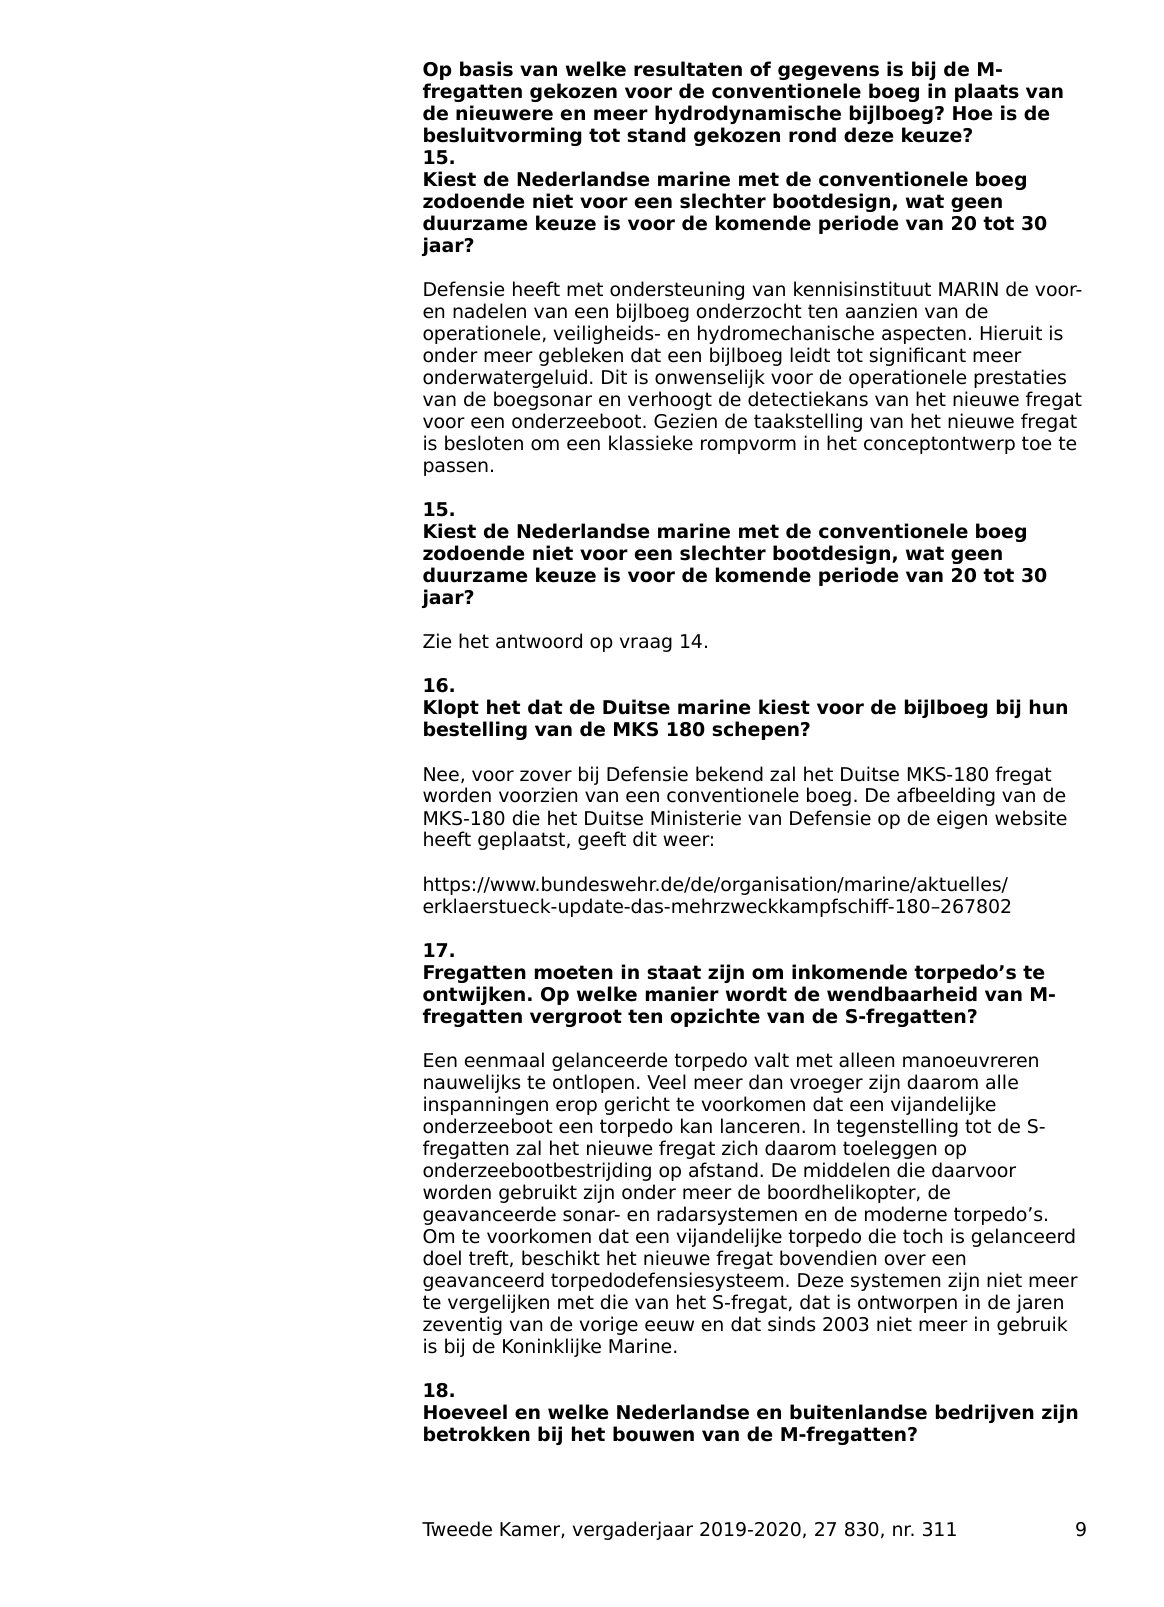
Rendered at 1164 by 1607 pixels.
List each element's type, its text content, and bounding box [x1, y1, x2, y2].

text Zie het antwoord op vraag 14. [422, 631, 1087, 653]
text Hoeveel en welke Nederlandse en buitenlandse bedrijven zijn betrokken bij het bouwen van de M-fregatten? [422, 1402, 1087, 1446]
text 17. [422, 940, 1087, 962]
text Nee, voor zover bij Defensie bekend zal het Duitse MKS-180 fregat worden voorzien van een conventionele boeg. De afbeelding van de MKS-180 die het Duitse Ministerie van Defensie op de eigen website heeft geplaatst, geeft dit weer: [422, 763, 1087, 851]
text https://www.bundeswehr.de/de/organisation/marine/aktuelles/erklaerstueck-update-das-mehrzweckkampfschiff-180–267802 [422, 873, 1087, 917]
text Kiest de Nederlandse marine met de conventionele boeg zodoende niet voor een slechter bootdesign, wat geen duurzame keuze is voor de komende periode van 20 tot 30 jaar? [422, 169, 1087, 257]
text 15. [422, 147, 1087, 169]
text Fregatten moeten in staat zijn om inkomende torpedo’s te ontwijken. Op welke manier wordt de wendbaarheid van M-fregatten vergroot ten opzichte van de S-fregatten? [422, 962, 1087, 1028]
text 18. [422, 1380, 1087, 1402]
text 15. [422, 499, 1087, 521]
text Defensie heeft met ondersteuning van kennisinstituut MARIN de voor- en nadelen van een bijlboeg onderzocht ten aanzien van de operationele, veiligheids- en hydromechanische aspecten. Hieruit is onder meer gebleken dat een bijlboeg leidt tot significant meer onderwatergeluid. Dit is onwenselijk voor de operationele prestaties van de boegsonar en verhoogt de detectiekans van het nieuwe fregat voor een onderzeeboot. Gezien de taakstelling van het nieuwe fregat is besloten om een klassieke rompvorm in het conceptontwerp toe te passen. [422, 279, 1087, 477]
text Kiest de Nederlandse marine met de conventionele boeg zodoende niet voor een slechter bootdesign, wat geen duurzame keuze is voor de komende periode van 20 tot 30 jaar? [422, 521, 1087, 609]
text Op basis van welke resultaten of gegevens is bij de M-fregatten gekozen voor de conventionele boeg in plaats van de nieuwere en meer hydrodynamische bijlboeg? Hoe is de besluitvorming tot stand gekozen rond deze keuze? [422, 59, 1087, 147]
text 16. [422, 675, 1087, 697]
text Een eenmaal gelanceerde torpedo valt met alleen manoeuvreren nauwelijks te ontlopen. Veel meer dan vroeger zijn daarom alle inspanningen erop gericht te voorkomen dat een vijandelijke onderzeeboot een torpedo kan lanceren. In tegenstelling tot de S-fregatten zal het nieuwe fregat zich daarom toeleggen op onderzeebootbestrijding op afstand. De middelen die daarvoor worden gebruikt zijn onder meer de boordhelikopter, de geavanceerde sonar- en radarsystemen en de moderne torpedo’s. Om te voorkomen dat een vijandelijke torpedo die toch is gelanceerd doel treft, beschikt het nieuwe fregat bovendien over een geavanceerd torpedodefensiesysteem. Deze systemen zijn niet meer te vergelijken met die van het S-fregat, dat is ontworpen in de jaren zeventig van de vorige eeuw en dat sinds 2003 niet meer in gebruik is bij de Koninklijke Marine. [422, 1050, 1087, 1357]
text Klopt het dat de Duitse marine kiest voor de bijlboeg bij hun bestelling van de MKS 180 schepen? [422, 697, 1087, 741]
